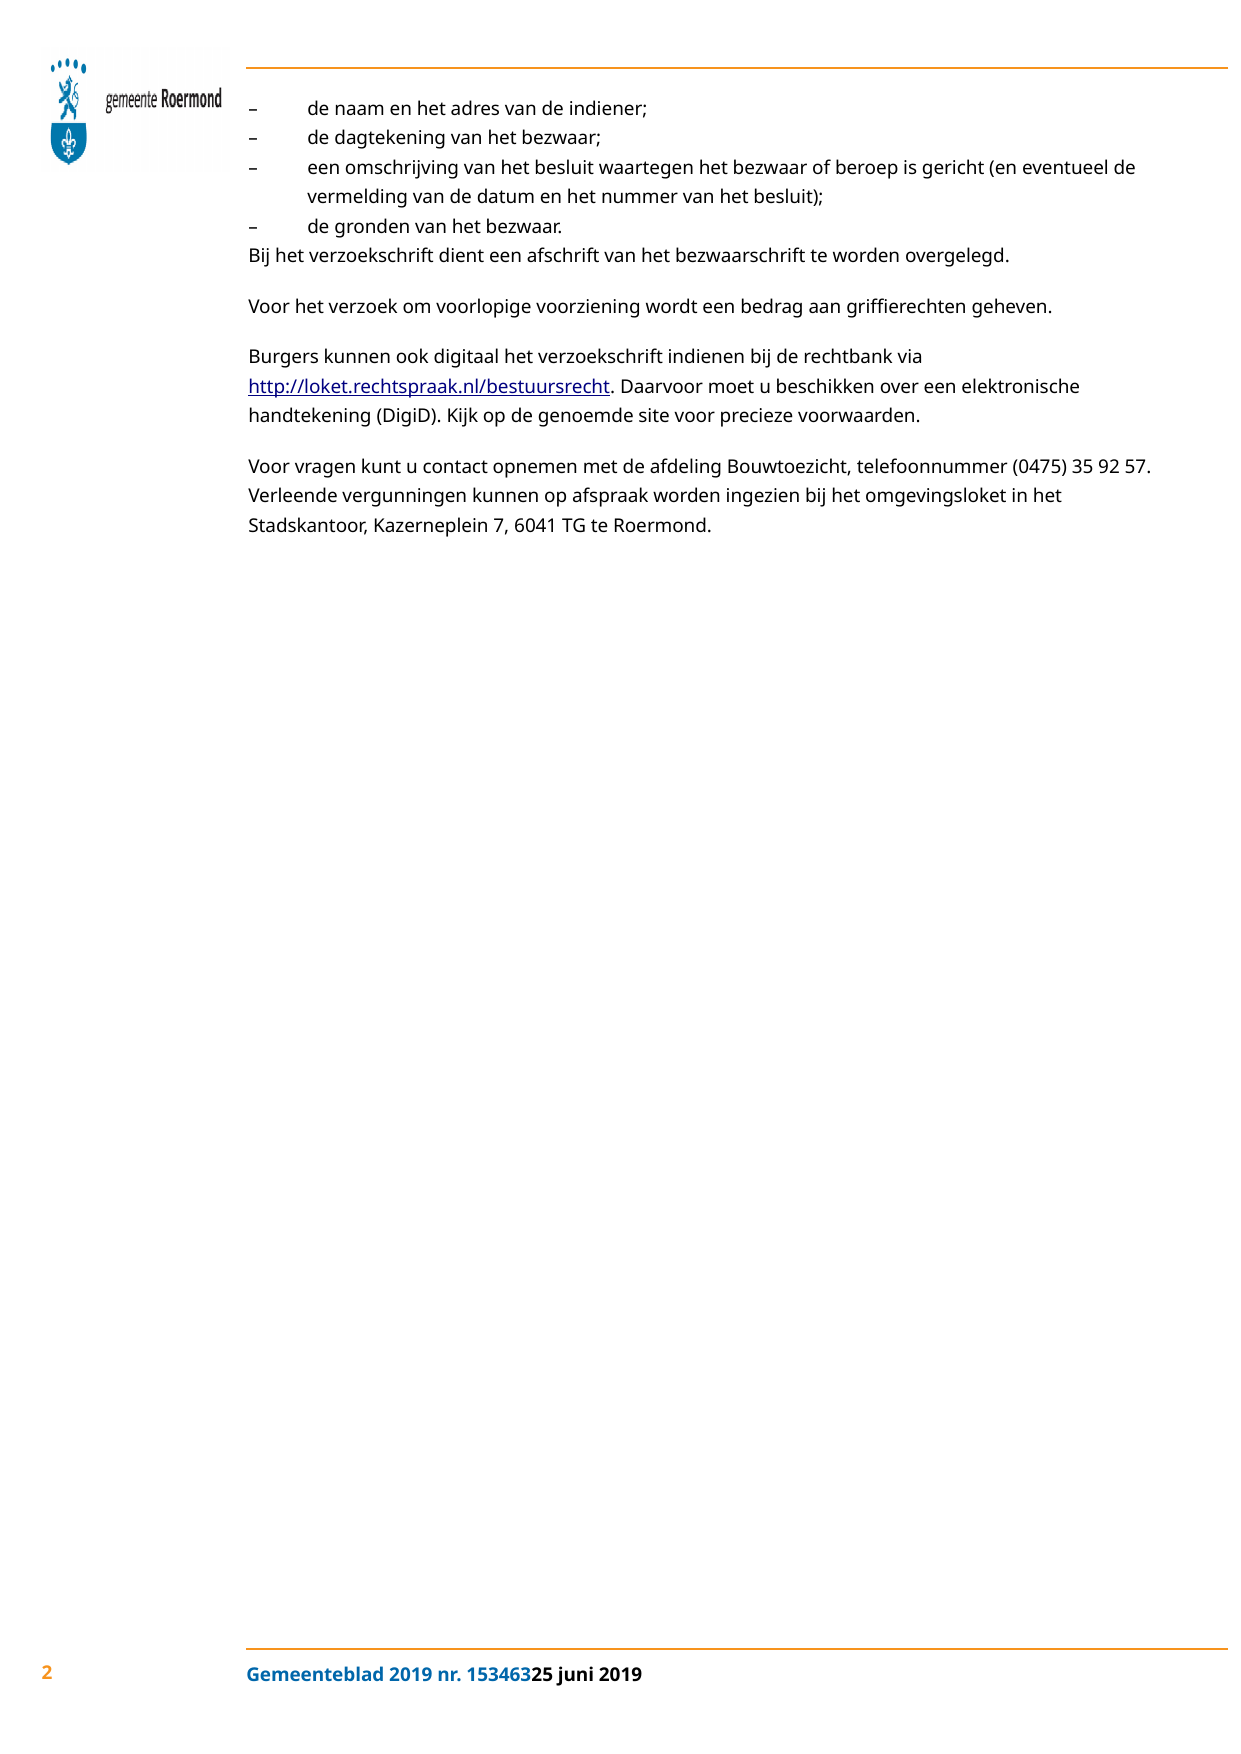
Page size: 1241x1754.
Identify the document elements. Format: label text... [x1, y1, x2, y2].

list de naam en het adres van de indiener; [248, 95, 1152, 121]
text Voor vragen kunt u contact opnemen met de afdeling Bouwtoezicht, telefoonnummer (0475) 35 92 57. Verleende vergunningen kunnen op afspraak worden ingezien bij het omgevingsloket in het Stadskantoor, Kazerneplein 7, 6041 TG te Roermond. [248, 453, 1152, 538]
picture [41, 47, 231, 172]
text Voor het verzoek om voorlopige voorziening wordt een bedrag aan griffierechten geheven. [248, 293, 1152, 319]
text Bij het verzoekschrift dient een afschrift van het bezwaarschrift te worden overgelegd. [248, 243, 1152, 268]
list de dagtekening van het bezwaar; [248, 124, 1152, 150]
list de gronden van het bezwaar. [248, 213, 1152, 239]
list een omschrijving van het besluit waartegen het bezwaar of beroep is gericht (en eventueel de vermelding van de datum en het nummer van het besluit); [248, 154, 1152, 209]
text Burgers kunnen ook digitaal het verzoekschrift indienen bij de rechtbank via http://loket.rechtspraak.nl/bestuursrecht. Daarvoor moet u beschikken over een elektronische handtekening (DigiD). Kijk op de genoemde site voor precieze voorwaarden. [248, 343, 1152, 428]
